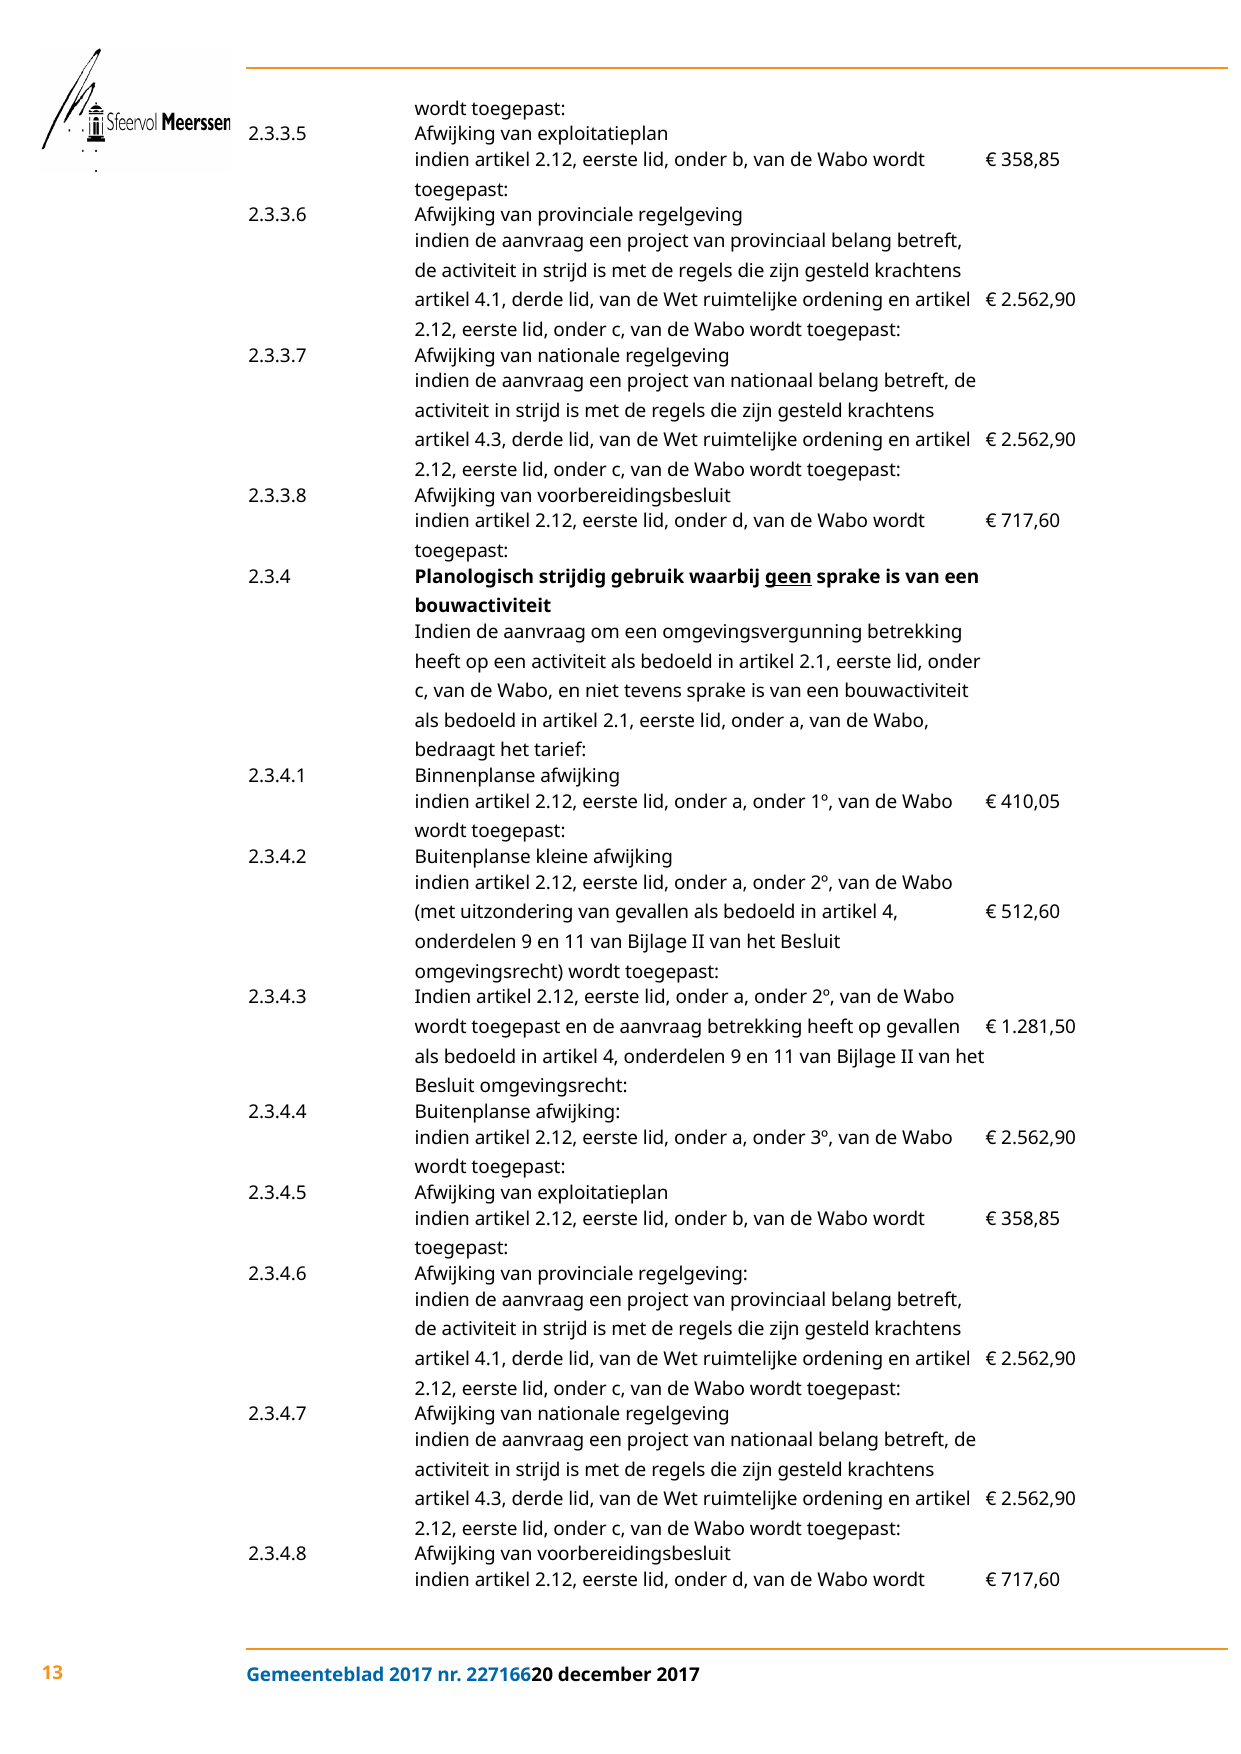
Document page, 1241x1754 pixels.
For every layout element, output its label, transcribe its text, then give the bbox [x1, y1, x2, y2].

table_cell 2.3.4.6 [248, 1260, 414, 1286]
table_cell € 1.281,50 [985, 984, 1152, 1098]
table_cell [248, 618, 414, 762]
table_cell 2.3.4.1 [248, 763, 414, 788]
table_cell indien artikel 2.12, eerste lid, onder a, onder 3º, van de Wabo wordt toegepast: [414, 1124, 985, 1179]
table_cell [248, 1566, 414, 1592]
table_cell [985, 1260, 1152, 1286]
table_cell [248, 368, 414, 482]
table_cell [248, 508, 414, 563]
table_cell Afwijking van nationale regelgeving [414, 342, 985, 367]
table_cell indien artikel 2.12, eerste lid, onder a, onder 2º, van de Wabo (met uitzondering van gevallen als bedoeld in artikel 4, onderdelen 9 en 11 van Bijlage II van het Besluit omgevingsrecht) wordt toegepast: [414, 869, 985, 984]
table_cell [985, 1541, 1152, 1566]
table_cell [985, 618, 1152, 762]
table_cell Afwijking van provinciale regelgeving: [414, 1260, 985, 1286]
table_cell Afwijking van provinciale regelgeving [414, 202, 985, 227]
table_cell indien de aanvraag een project van provinciaal belang betreft, de activiteit in strijd is met de regels die zijn gesteld krachtens artikel 4.1, derde lid, van de Wet ruimtelijke ordening en artikel 2.12, eerste lid, onder c, van de Wabo wordt toegepast: [414, 1286, 985, 1400]
table_cell Afwijking van voorbereidingsbesluit [414, 482, 985, 508]
table_cell [248, 227, 414, 342]
table_cell [985, 95, 1152, 121]
table_cell [985, 1098, 1152, 1124]
table_cell [985, 121, 1152, 146]
table_cell 2.3.4.2 [248, 844, 414, 869]
table_cell [248, 869, 414, 984]
table_cell indien artikel 2.12, eerste lid, onder b, van de Wabo wordt toegepast: [414, 146, 985, 202]
table_cell indien artikel 2.12, eerste lid, onder b, van de Wabo wordt toegepast: [414, 1205, 985, 1260]
table_cell 2.3.4.3 [248, 984, 414, 1098]
table_cell 2.3.4.7 [248, 1400, 414, 1426]
table_cell € 717,60 [985, 1566, 1152, 1592]
table_cell 2.3.4.4 [248, 1098, 414, 1124]
table_cell 2.3.4 [248, 563, 414, 618]
table_cell [985, 202, 1152, 227]
table_cell [248, 1205, 414, 1260]
table_cell [248, 1286, 414, 1400]
table_cell [985, 482, 1152, 508]
table_cell € 410,05 [985, 788, 1152, 843]
table_cell Afwijking van exploitatieplan [414, 121, 985, 146]
table_cell 2.3.3.6 [248, 202, 414, 227]
table_cell 2.3.4.5 [248, 1179, 414, 1205]
table_cell € 2.562,90 [985, 1286, 1152, 1400]
table_cell Buitenplanse kleine afwijking [414, 844, 985, 869]
table_cell indien artikel 2.12, eerste lid, onder d, van de Wabo wordt toegepast: [414, 508, 985, 563]
table_cell € 2.562,90 [985, 1426, 1152, 1541]
table_cell [985, 763, 1152, 788]
table_cell Buitenplanse afwijking: [414, 1098, 985, 1124]
table_cell indien de aanvraag een project van nationaal belang betreft, de activiteit in strijd is met de regels die zijn gesteld krachtens artikel 4.3, derde lid, van de Wet ruimtelijke ordening en artikel 2.12, eerste lid, onder c, van de Wabo wordt toegepast: [414, 368, 985, 482]
table_cell Binnenplanse afwijking [414, 763, 985, 788]
table_cell wordt toegepast: [414, 95, 985, 121]
table_cell Afwijking van nationale regelgeving [414, 1400, 985, 1426]
table_cell indien de aanvraag een project van nationaal belang betreft, de activiteit in strijd is met de regels die zijn gesteld krachtens artikel 4.3, derde lid, van de Wet ruimtelijke ordening en artikel 2.12, eerste lid, onder c, van de Wabo wordt toegepast: [414, 1426, 985, 1541]
table_cell Indien de aanvraag om een omgevingsvergunning betrekking heeft op een activiteit als bedoeld in artikel 2.1, eerste lid, onder c, van de Wabo, en niet tevens sprake is van een bouwactiviteit als bedoeld in artikel 2.1, eerste lid, onder a, van de Wabo, bedraagt het tarief: [414, 618, 985, 762]
table_cell € 358,85 [985, 1205, 1152, 1260]
table_cell 2.3.3.8 [248, 482, 414, 508]
table_cell Afwijking van voorbereidingsbesluit [414, 1541, 985, 1566]
table_cell 2.3.3.7 [248, 342, 414, 367]
table_cell € 717,60 [985, 508, 1152, 563]
table_cell € 2.562,90 [985, 1124, 1152, 1179]
table_cell 2.3.3.5 [248, 121, 414, 146]
table_cell [248, 1124, 414, 1179]
table_cell [985, 563, 1152, 618]
table_cell [248, 788, 414, 843]
table_cell € 512,60 [985, 869, 1152, 984]
table_cell € 2.562,90 [985, 227, 1152, 342]
table_cell [248, 1426, 414, 1541]
table_cell € 2.562,90 [985, 368, 1152, 482]
table_cell [985, 342, 1152, 367]
table_cell indien artikel 2.12, eerste lid, onder d, van de Wabo wordt [414, 1566, 985, 1592]
table_cell indien de aanvraag een project van provinciaal belang betreft, de activiteit in strijd is met de regels die zijn gesteld krachtens artikel 4.1, derde lid, van de Wet ruimtelijke ordening en artikel 2.12, eerste lid, onder c, van de Wabo wordt toegepast: [414, 227, 985, 342]
picture [41, 47, 231, 172]
table_cell [248, 146, 414, 202]
table_cell [985, 844, 1152, 869]
table_cell [248, 95, 414, 121]
table_cell Planologisch strijdig gebruik waarbij geen sprake is van een bouwactiviteit [414, 563, 985, 618]
table_cell Indien artikel 2.12, eerste lid, onder a, onder 2º, van de Wabo wordt toegepast en de aanvraag betrekking heeft op gevallen als bedoeld in artikel 4, onderdelen 9 en 11 van Bijlage II van het Besluit omgevingsrecht: [414, 984, 985, 1098]
table_cell Afwijking van exploitatieplan [414, 1179, 985, 1205]
table_cell € 358,85 [985, 146, 1152, 202]
table_cell indien artikel 2.12, eerste lid, onder a, onder 1º, van de Wabo wordt toegepast: [414, 788, 985, 843]
table_cell 2.3.4.8 [248, 1541, 414, 1566]
table_cell [985, 1400, 1152, 1426]
table_cell [985, 1179, 1152, 1205]
